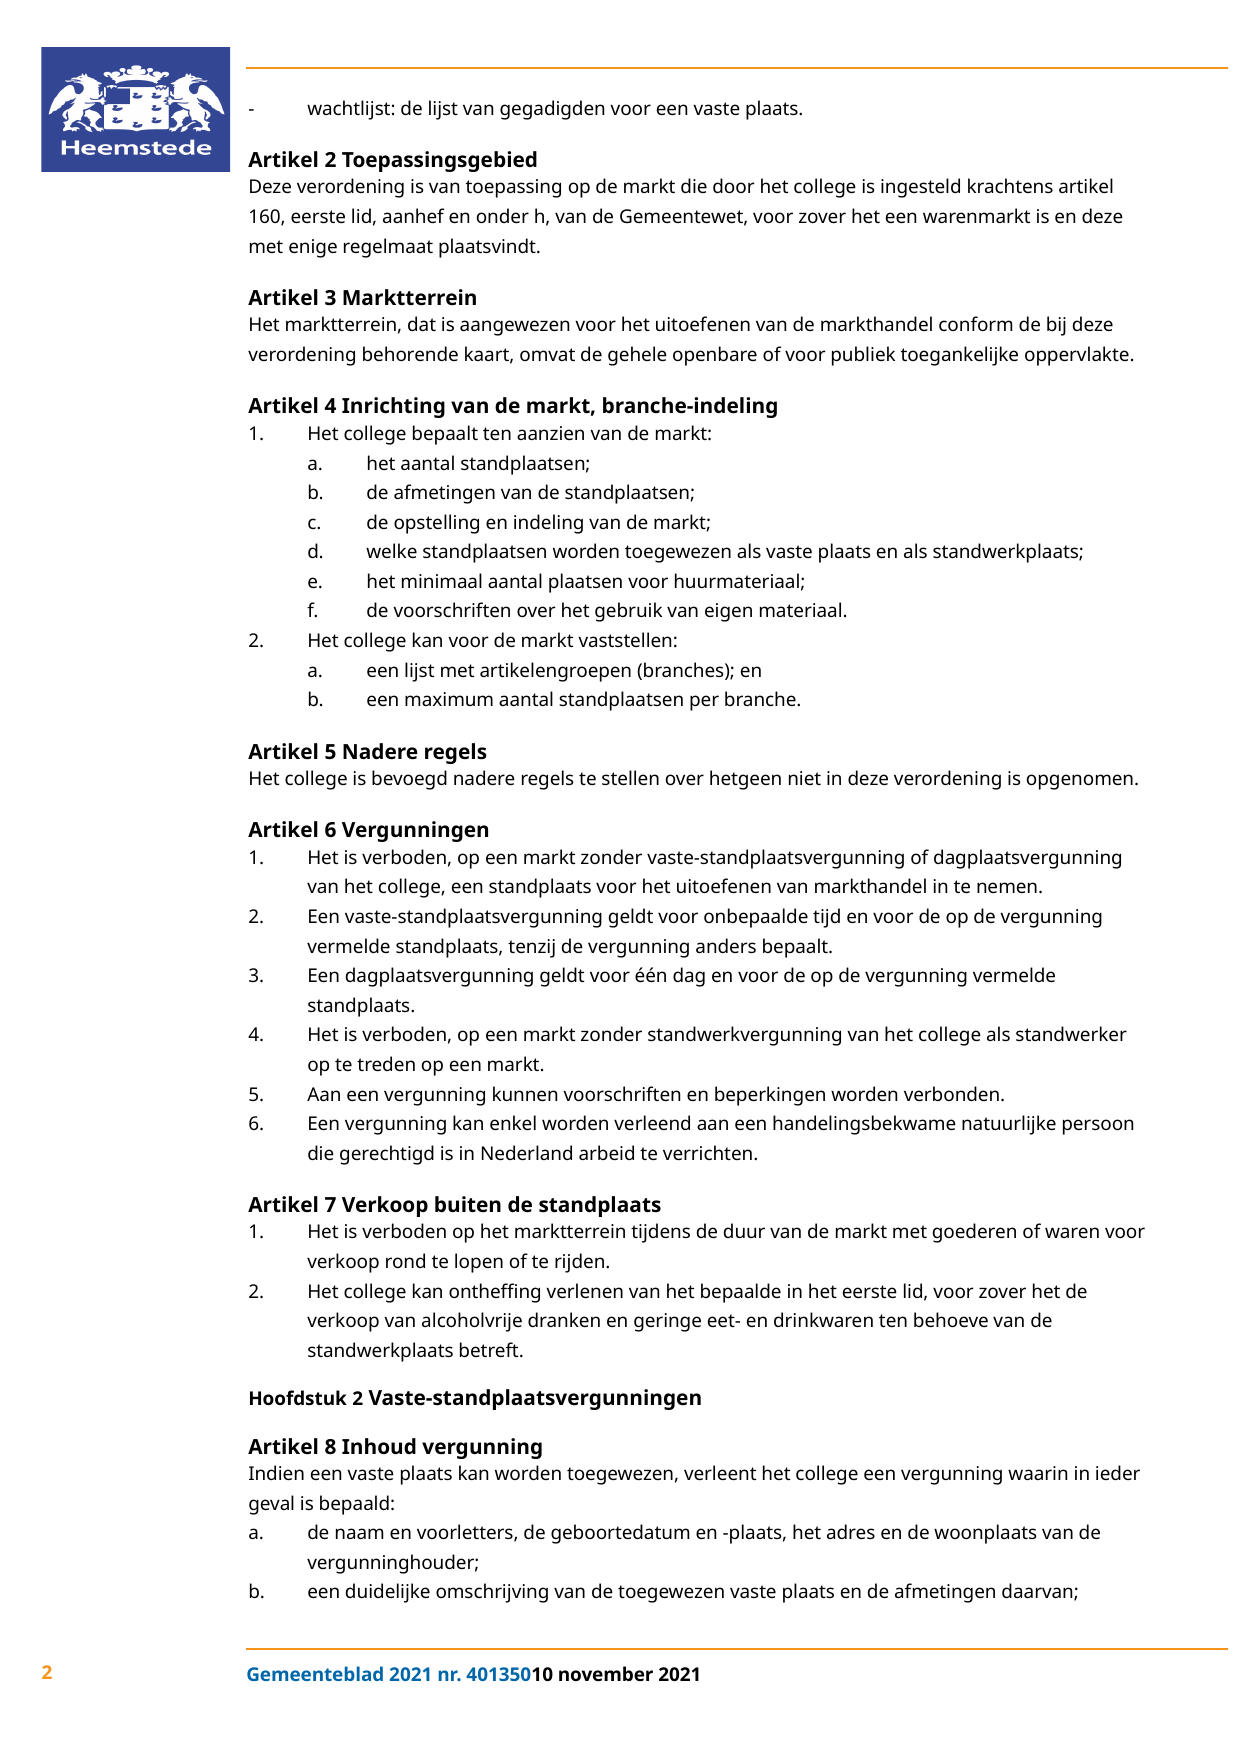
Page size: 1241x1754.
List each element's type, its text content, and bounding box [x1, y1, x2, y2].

text Deze verordening is van toepassing op de markt die door het college is ingesteld krachtens artikel 160, eerste lid, aanhef en onder h, van de Gemeentewet, voor zover het een warenmarkt is en deze met enige regelmaat plaatsvindt. [248, 174, 1152, 258]
list de naam en voorletters, de geboortedatum en -plaats, het adres en de woonplaats van de vergunninghouder; [248, 1519, 1152, 1575]
list Het is verboden, op een markt zonder standwerkvergunning van het college als standwerker op te treden op een markt. [248, 1022, 1152, 1077]
text Artikel 7 Verkoop buiten de standplaats [248, 1190, 1152, 1219]
list het minimaal aantal plaatsen voor huurmateriaal; [307, 568, 1152, 594]
list de afmetingen van de standplaatsen; [307, 479, 1152, 505]
list Een vergunning kan enkel worden verleend aan een handelingsbekwame natuurlijke persoon die gerechtigd is in Nederland arbeid te verrichten. [248, 1110, 1152, 1166]
list Het college kan voor de markt vaststellen: [248, 627, 1152, 653]
list Het is verboden, op een markt zonder vaste-standplaatsvergunning of dagplaatsvergunning van het college, een standplaats voor het uitoefenen van markthandel in te nemen. [248, 844, 1152, 899]
text Het marktterrein, dat is aangewezen voor het uitoefenen van de markthandel conform de bij deze verordening behorende kaart, omvat de gehele openbare of voor publiek toegankelijke oppervlakte. [248, 312, 1152, 367]
text Artikel 2 Toepassingsgebied [248, 145, 1152, 174]
list Een dagplaatsvergunning geldt voor één dag en voor de op de vergunning vermelde standplaats. [248, 962, 1152, 1018]
list een duidelijke omschrijving van de toegewezen vaste plaats en de afmetingen daarvan; [248, 1579, 1152, 1604]
text Artikel 3 Marktterrein [248, 283, 1152, 312]
text Artikel 4 Inrichting van de markt, branche-indeling [248, 392, 1152, 420]
text Het college is bevoegd nadere regels te stellen over hetgeen niet in deze verordening is opgenomen. [248, 765, 1152, 791]
list Aan een vergunning kunnen voorschriften en beperkingen worden verbonden. [248, 1081, 1152, 1106]
list Het college bepaalt ten aanzien van de markt: [248, 420, 1152, 446]
list het aantal standplaatsen; [307, 450, 1152, 475]
text Hoofdstuk 2 Vaste-standplaatsvergunningen [248, 1383, 1152, 1411]
list de voorschriften over het gebruik van eigen materiaal. [307, 598, 1152, 623]
list Een vaste-standplaatsvergunning geldt voor onbepaalde tijd en voor de op de vergunning vermelde standplaats, tenzij de vergunning anders bepaalt. [248, 903, 1152, 958]
list een lijst met artikelengroepen (branches); en [307, 657, 1152, 682]
text Artikel 8 Inhoud vergunning [248, 1432, 1152, 1460]
list Het college kan ontheffing verlenen van het bepaalde in het eerste lid, voor zover het de verkoop van alcoholvrije dranken en geringe eet- en drinkwaren ten behoeve van de standwerkplaats betreft. [248, 1278, 1152, 1363]
list wachtlijst: de lijst van gegadigden voor een vaste plaats. [248, 95, 1152, 121]
text Artikel 6 Vergunningen [248, 816, 1152, 844]
text Indien een vaste plaats kan worden toegewezen, verleent het college een vergunning waarin in ieder geval is bepaald: [248, 1460, 1152, 1516]
list de opstelling en indeling van de markt; [307, 509, 1152, 534]
list welke standplaatsen worden toegewezen als vaste plaats en als standwerkplaats; [307, 538, 1152, 564]
text Artikel 5 Nadere regels [248, 737, 1152, 765]
list Het is verboden op het marktterrein tijdens de duur van de markt met goederen of waren voor verkoop rond te lopen of te rijden. [248, 1219, 1152, 1274]
list een maximum aantal standplaatsen per branche. [307, 686, 1152, 712]
picture [41, 47, 231, 172]
